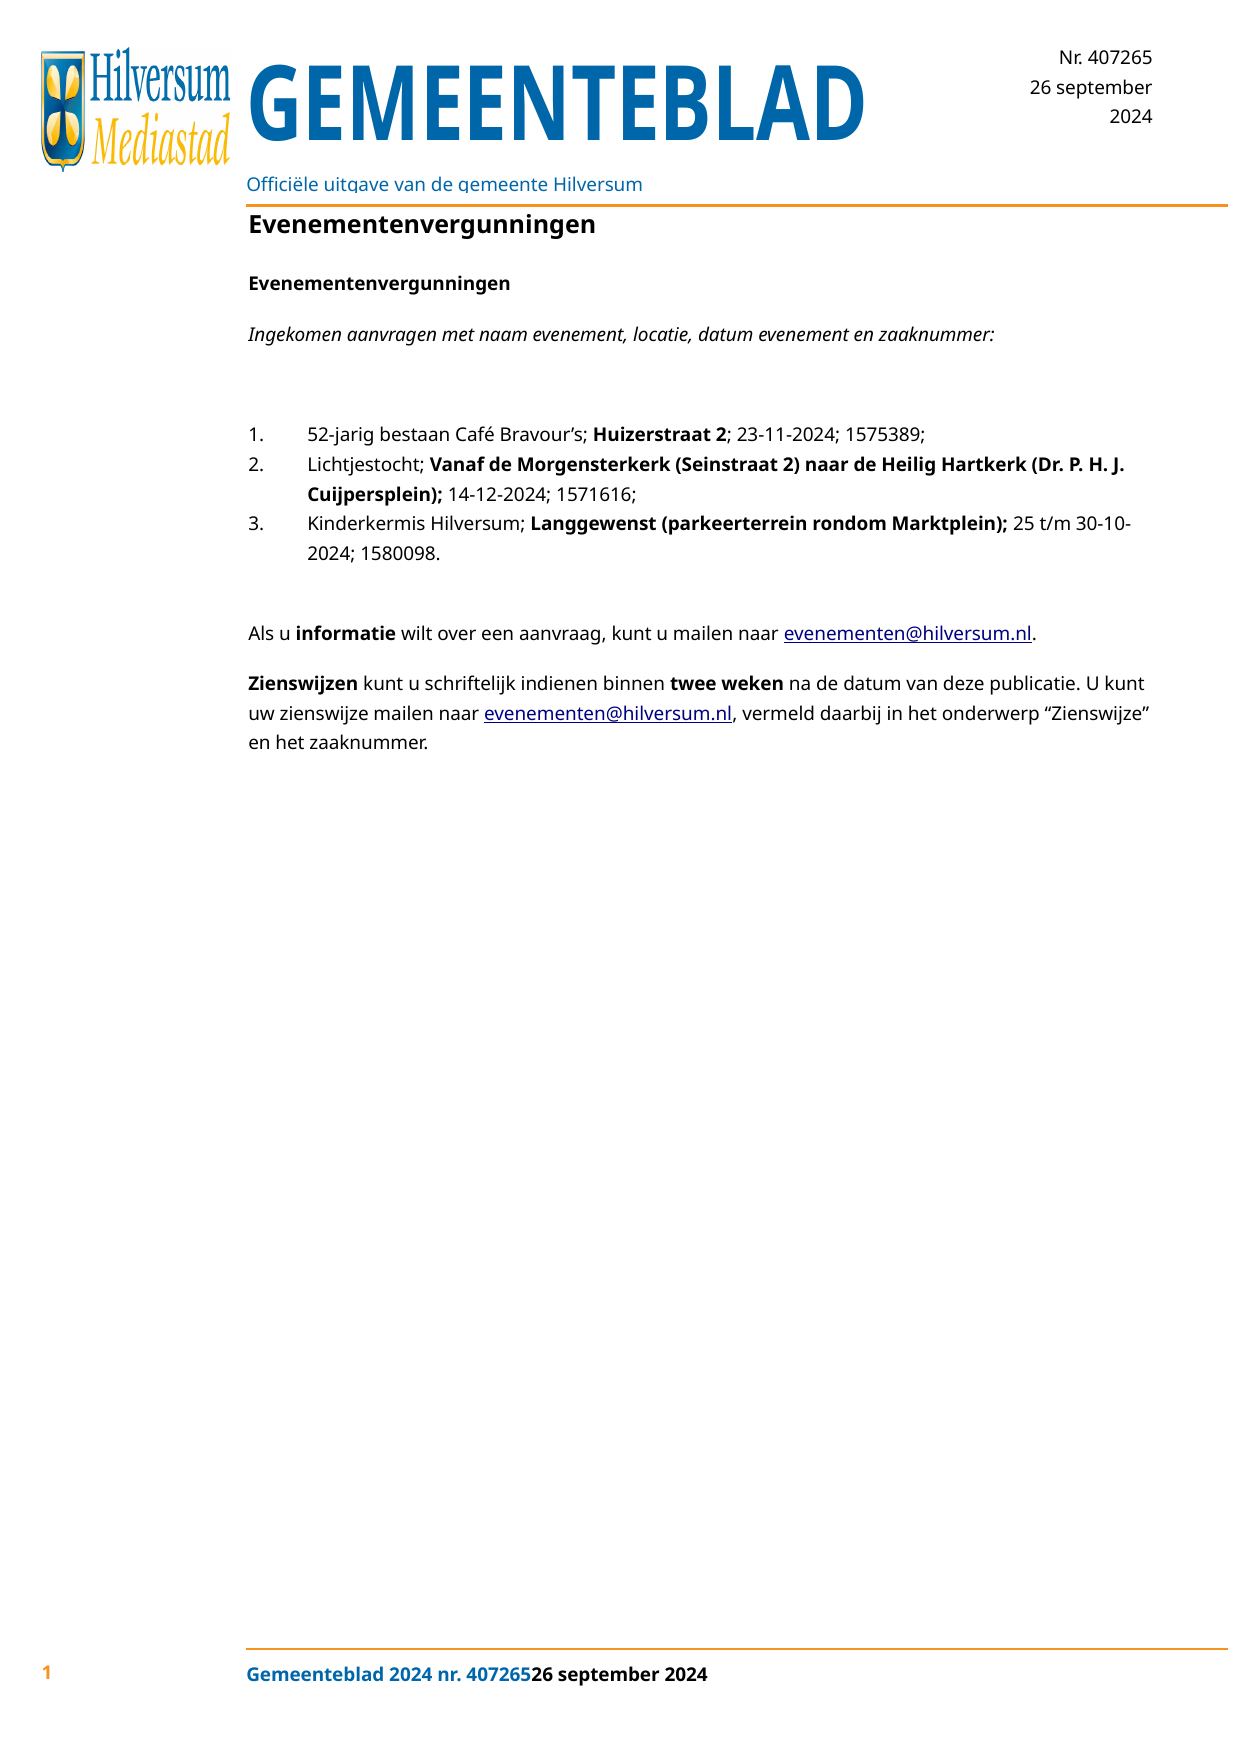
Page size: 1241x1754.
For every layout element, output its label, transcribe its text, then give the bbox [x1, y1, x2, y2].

list Kinderkermis Hilversum; Langgewenst (parkeerterrein rondom Marktplein); 25 t/m 30-10-2024; 1580098. [248, 510, 1152, 566]
text Ingekomen aanvragen met naam evenement, locatie, datum evenement en zaaknummer: [248, 321, 1152, 346]
text Evenementenvergunningen [248, 207, 1152, 241]
list Lichtjestocht; Vanaf de Morgensterkerk (Seinstraat 2) naar de Heilig Hartkerk (Dr. P. H. J. Cuijpersplein); 14-12-2024; 1571616; [248, 451, 1152, 506]
text Als u informatie wilt over een aanvraag, kunt u mailen naar evenementen@hilversum.nl. [248, 620, 1152, 646]
picture [41, 47, 231, 172]
text Evenementenvergunningen [248, 270, 1152, 296]
list 52-jarig bestaan Café Bravour’s; Huizerstraat 2; 23-11-2024; 1575389; [248, 422, 1152, 447]
text Zienswijzen kunt u schriftelijk indienen binnen twee weken na de datum van deze publicatie. U kunt uw zienswijze mailen naar evenementen@hilversum.nl, vermeld daarbij in het onderwerp “Zienswijze” en het zaaknummer. [248, 670, 1152, 755]
